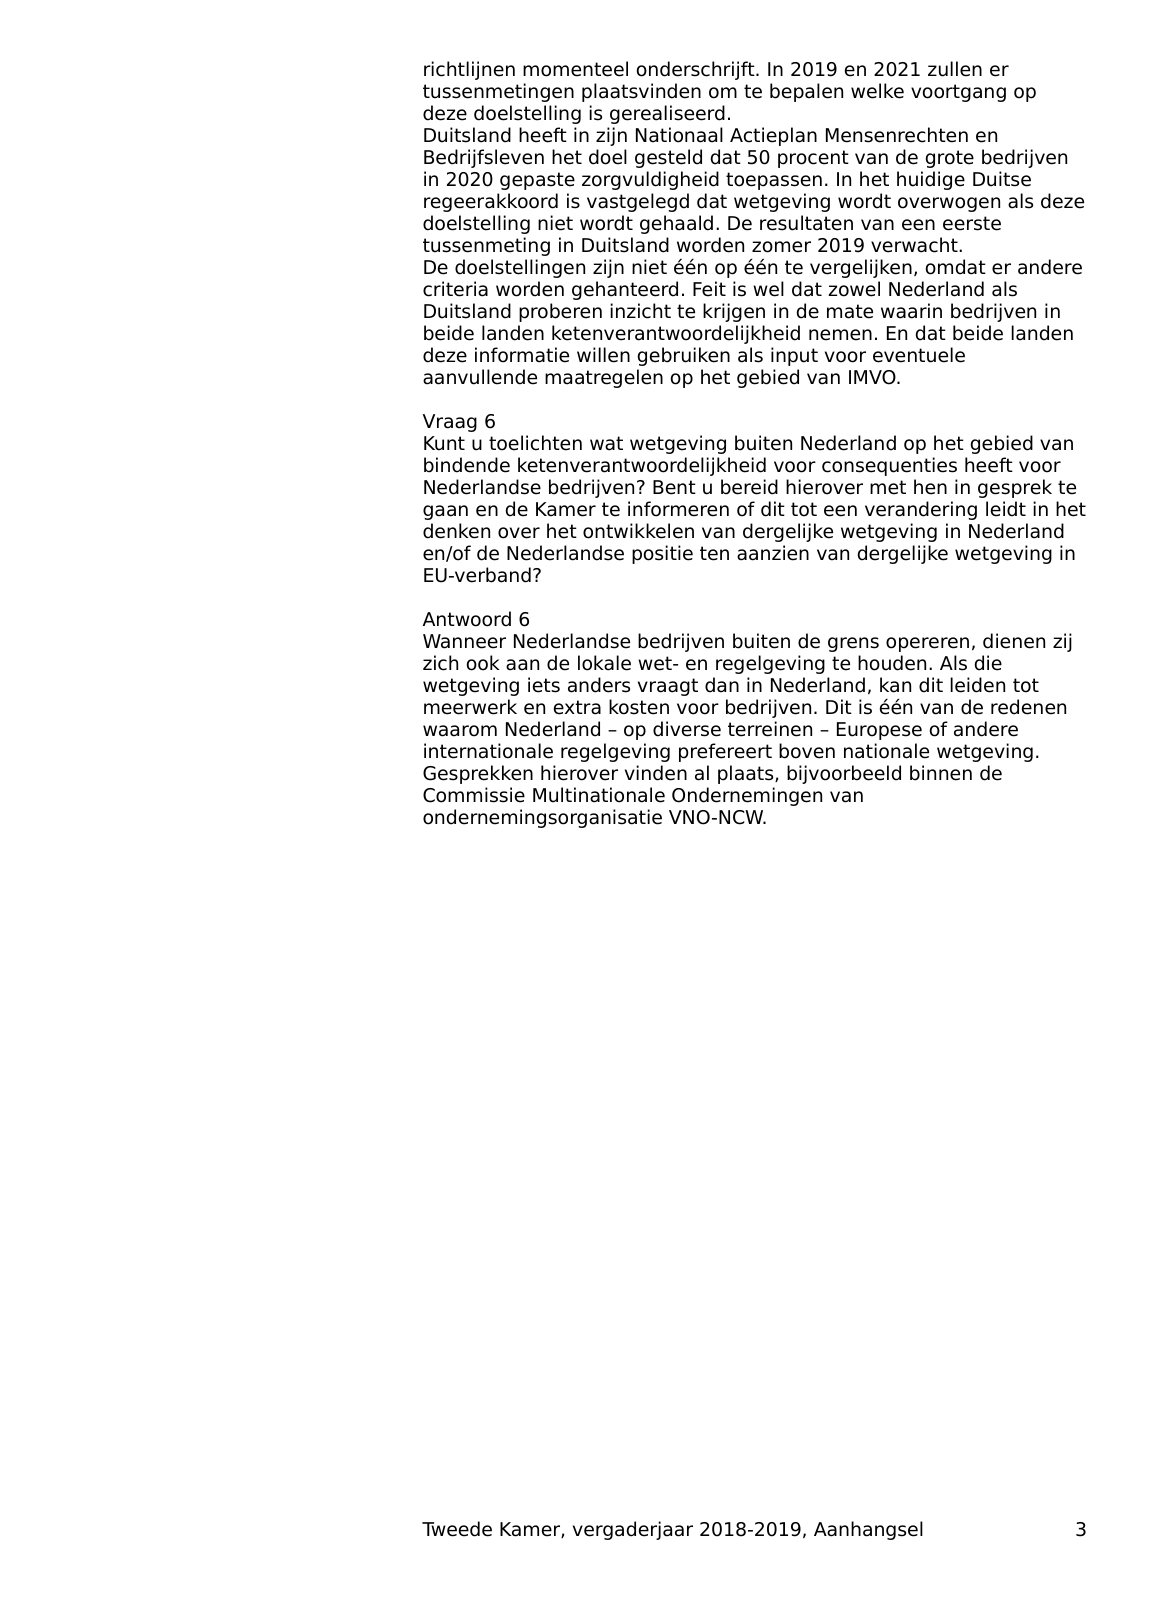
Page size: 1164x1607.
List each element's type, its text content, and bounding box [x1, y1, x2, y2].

text Kunt u toelichten wat wetgeving buiten Nederland op het gebied van bindende ketenverantwoordelijkheid voor consequenties heeft voor Nederlandse bedrijven? Bent u bereid hierover met hen in gesprek te gaan en de Kamer te informeren of dit tot een verandering leidt in het denken over het ontwikkelen van dergelijke wetgeving in Nederland en/of de Nederlandse positie ten aanzien van dergelijke wetgeving in EU-verband? [422, 433, 1087, 587]
text Wanneer Nederlandse bedrijven buiten de grens opereren, dienen zij zich ook aan de lokale wet- en regelgeving te houden. Als die wetgeving iets anders vraagt dan in Nederland, kan dit leiden tot meerwerk en extra kosten voor bedrijven. Dit is één van de redenen waarom Nederland – op diverse terreinen – Europese of andere internationale regelgeving prefereert boven nationale wetgeving. Gesprekken hierover vinden al plaats, bijvoorbeeld binnen de Commissie Multinationale Ondernemingen van ondernemingsorganisatie VNO-NCW. [422, 631, 1087, 829]
text De doelstellingen zijn niet één op één te vergelijken, omdat er andere criteria worden gehanteerd. Feit is wel dat zowel Nederland als Duitsland proberen inzicht te krijgen in de mate waarin bedrijven in beide landen ketenverantwoordelijkheid nemen. En dat beide landen deze informatie willen gebruiken als input voor eventuele aanvullende maatregelen op het gebied van IMVO. [422, 257, 1087, 389]
text richtlijnen momenteel onderschrijft. In 2019 en 2021 zullen er tussenmetingen plaatsvinden om te bepalen welke voortgang op deze doelstelling is gerealiseerd. [422, 59, 1087, 125]
text Duitsland heeft in zijn Nationaal Actieplan Mensenrechten en Bedrijfsleven het doel gesteld dat 50 procent van de grote bedrijven in 2020 gepaste zorgvuldigheid toepassen. In het huidige Duitse regeerakkoord is vastgelegd dat wetgeving wordt overwogen als deze doelstelling niet wordt gehaald. De resultaten van een eerste tussenmeting in Duitsland worden zomer 2019 verwacht. [422, 125, 1087, 257]
text Vraag 6 [422, 411, 1087, 433]
text Antwoord 6 [422, 609, 1087, 631]
